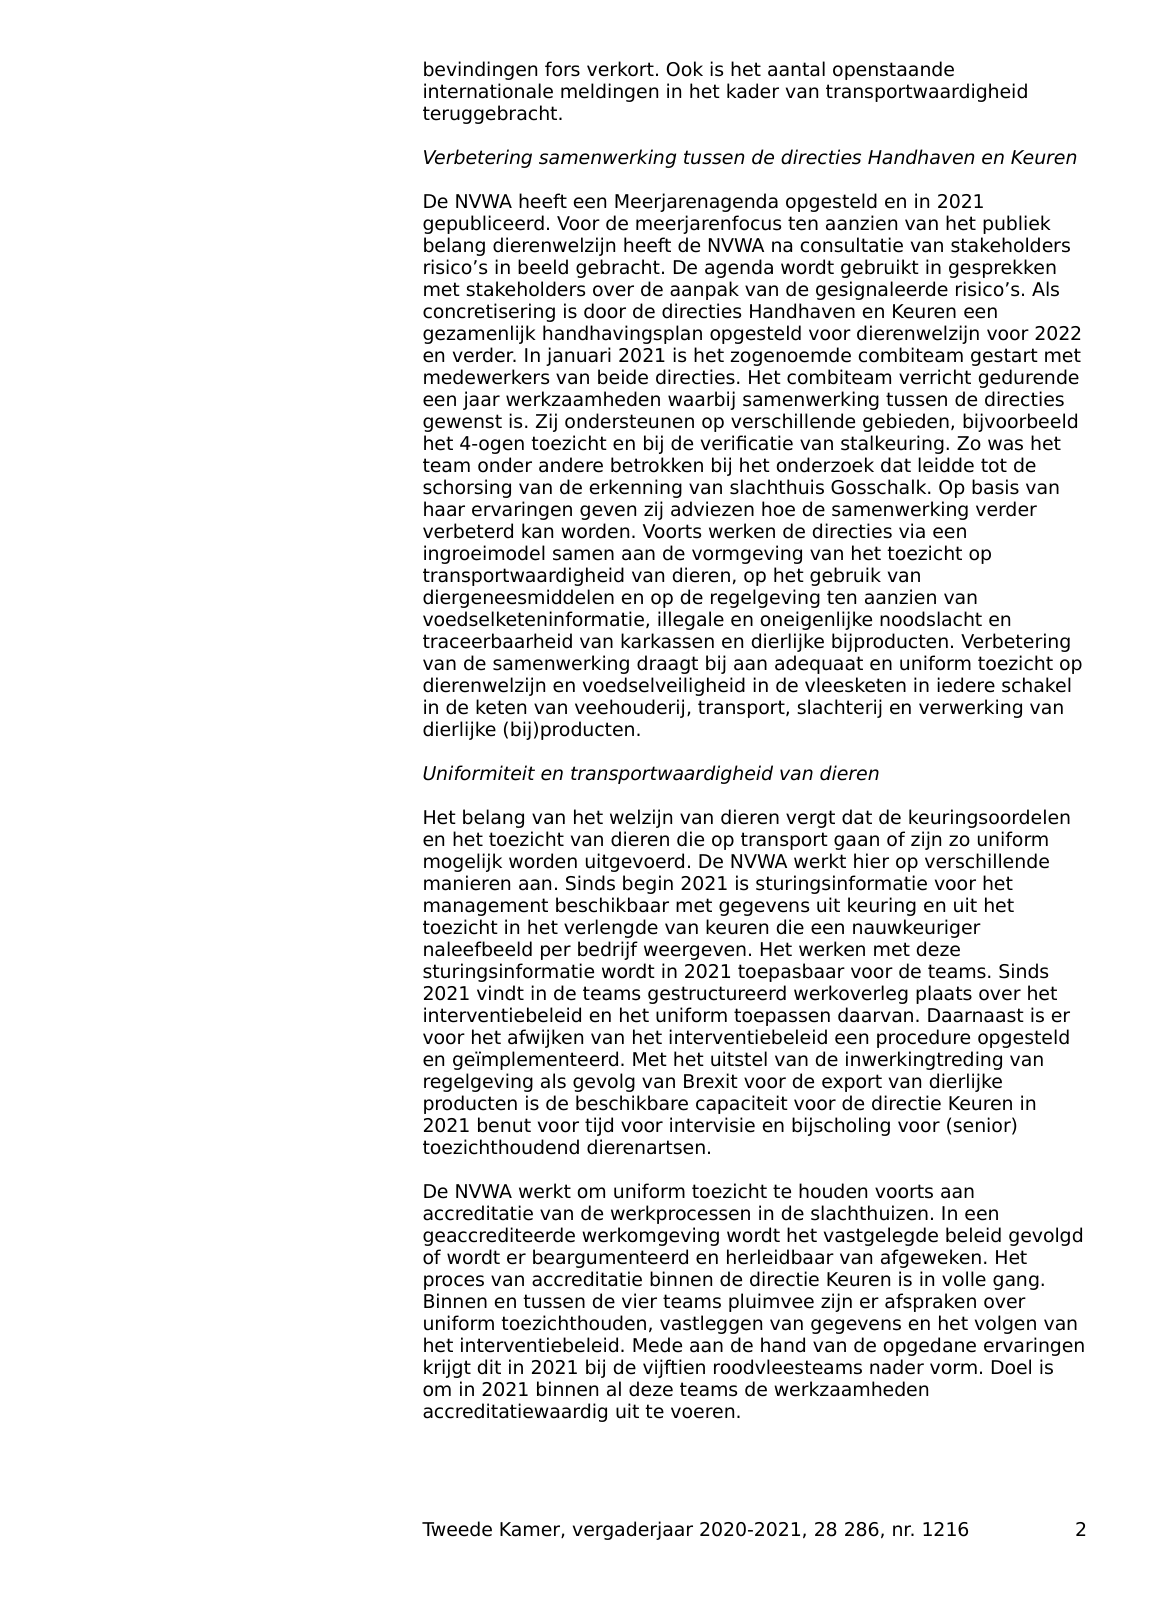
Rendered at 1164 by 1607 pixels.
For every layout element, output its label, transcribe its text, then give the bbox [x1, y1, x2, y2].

text Het belang van het welzijn van dieren vergt dat de keuringsoordelen en het toezicht van dieren die op transport gaan of zijn zo uniform mogelijk worden uitgevoerd. De NVWA werkt hier op verschillende manieren aan. Sinds begin 2021 is sturingsinformatie voor het management beschikbaar met gegevens uit keuring en uit het toezicht in het verlengde van keuren die een nauwkeuriger naleefbeeld per bedrijf weergeven. Het werken met deze sturingsinformatie wordt in 2021 toepasbaar voor de teams. Sinds 2021 vindt in de teams gestructureerd werkoverleg plaats over het interventiebeleid en het uniform toepassen daarvan. Daarnaast is er voor het afwijken van het interventiebeleid een procedure opgesteld en geïmplementeerd. Met het uitstel van de inwerkingtreding van regelgeving als gevolg van Brexit voor de export van dierlijke producten is de beschikbare capaciteit voor de directie Keuren in 2021 benut voor tijd voor intervisie en bijscholing voor (senior) toezichthoudend dierenartsen. [422, 807, 1087, 1159]
text De NVWA heeft een Meerjarenagenda opgesteld en in 2021 gepubliceerd. Voor de meerjarenfocus ten aanzien van het publiek belang dierenwelzijn heeft de NVWA na consultatie van stakeholders risico’s in beeld gebracht. De agenda wordt gebruikt in gesprekken met stakeholders over de aanpak van de gesignaleerde risico’s. Als concretisering is door de directies Handhaven en Keuren een gezamenlijk handhavingsplan opgesteld voor dierenwelzijn voor 2022 en verder. In januari 2021 is het zogenoemde combiteam gestart met medewerkers van beide directies. Het combiteam verricht gedurende een jaar werkzaamheden waarbij samenwerking tussen de directies gewenst is. Zij ondersteunen op verschillende gebieden, bijvoorbeeld het 4-ogen toezicht en bij de verificatie van stalkeuring. Zo was het team onder andere betrokken bij het onderzoek dat leidde tot de schorsing van de erkenning van slachthuis Gosschalk. Op basis van haar ervaringen geven zij adviezen hoe de samenwerking verder verbeterd kan worden. Voorts werken de directies via een ingroeimodel samen aan de vormgeving van het toezicht op transportwaardigheid van dieren, op het gebruik van diergeneesmiddelen en op de regelgeving ten aanzien van voedselketeninformatie, illegale en oneigenlijke noodslacht en traceerbaarheid van karkassen en dierlijke bijproducten. Verbetering van de samenwerking draagt bij aan adequaat en uniform toezicht op dierenwelzijn en voedselveiligheid in de vleesketen in iedere schakel in de keten van veehouderij, transport, slachterij en verwerking van dierlijke (bij)producten. [422, 191, 1087, 741]
text bevindingen fors verkort. Ook is het aantal openstaande internationale meldingen in het kader van transportwaardigheid teruggebracht. [422, 59, 1087, 125]
text De NVWA werkt om uniform toezicht te houden voorts aan accreditatie van de werkprocessen in de slachthuizen. In een geaccrediteerde werkomgeving wordt het vastgelegde beleid gevolgd of wordt er beargumenteerd en herleidbaar van afgeweken. Het proces van accreditatie binnen de directie Keuren is in volle gang. Binnen en tussen de vier teams pluimvee zijn er afspraken over uniform toezichthouden, vastleggen van gegevens en het volgen van het interventiebeleid. Mede aan de hand van de opgedane ervaringen krijgt dit in 2021 bij de vijftien roodvleesteams nader vorm. Doel is om in 2021 binnen al deze teams de werkzaamheden accreditatiewaardig uit te voeren. [422, 1181, 1087, 1423]
subtitle Verbetering samenwerking tussen de directies Handhaven en Keuren [422, 147, 1087, 169]
subtitle Uniformiteit en transportwaardigheid van dieren [422, 763, 1087, 785]
